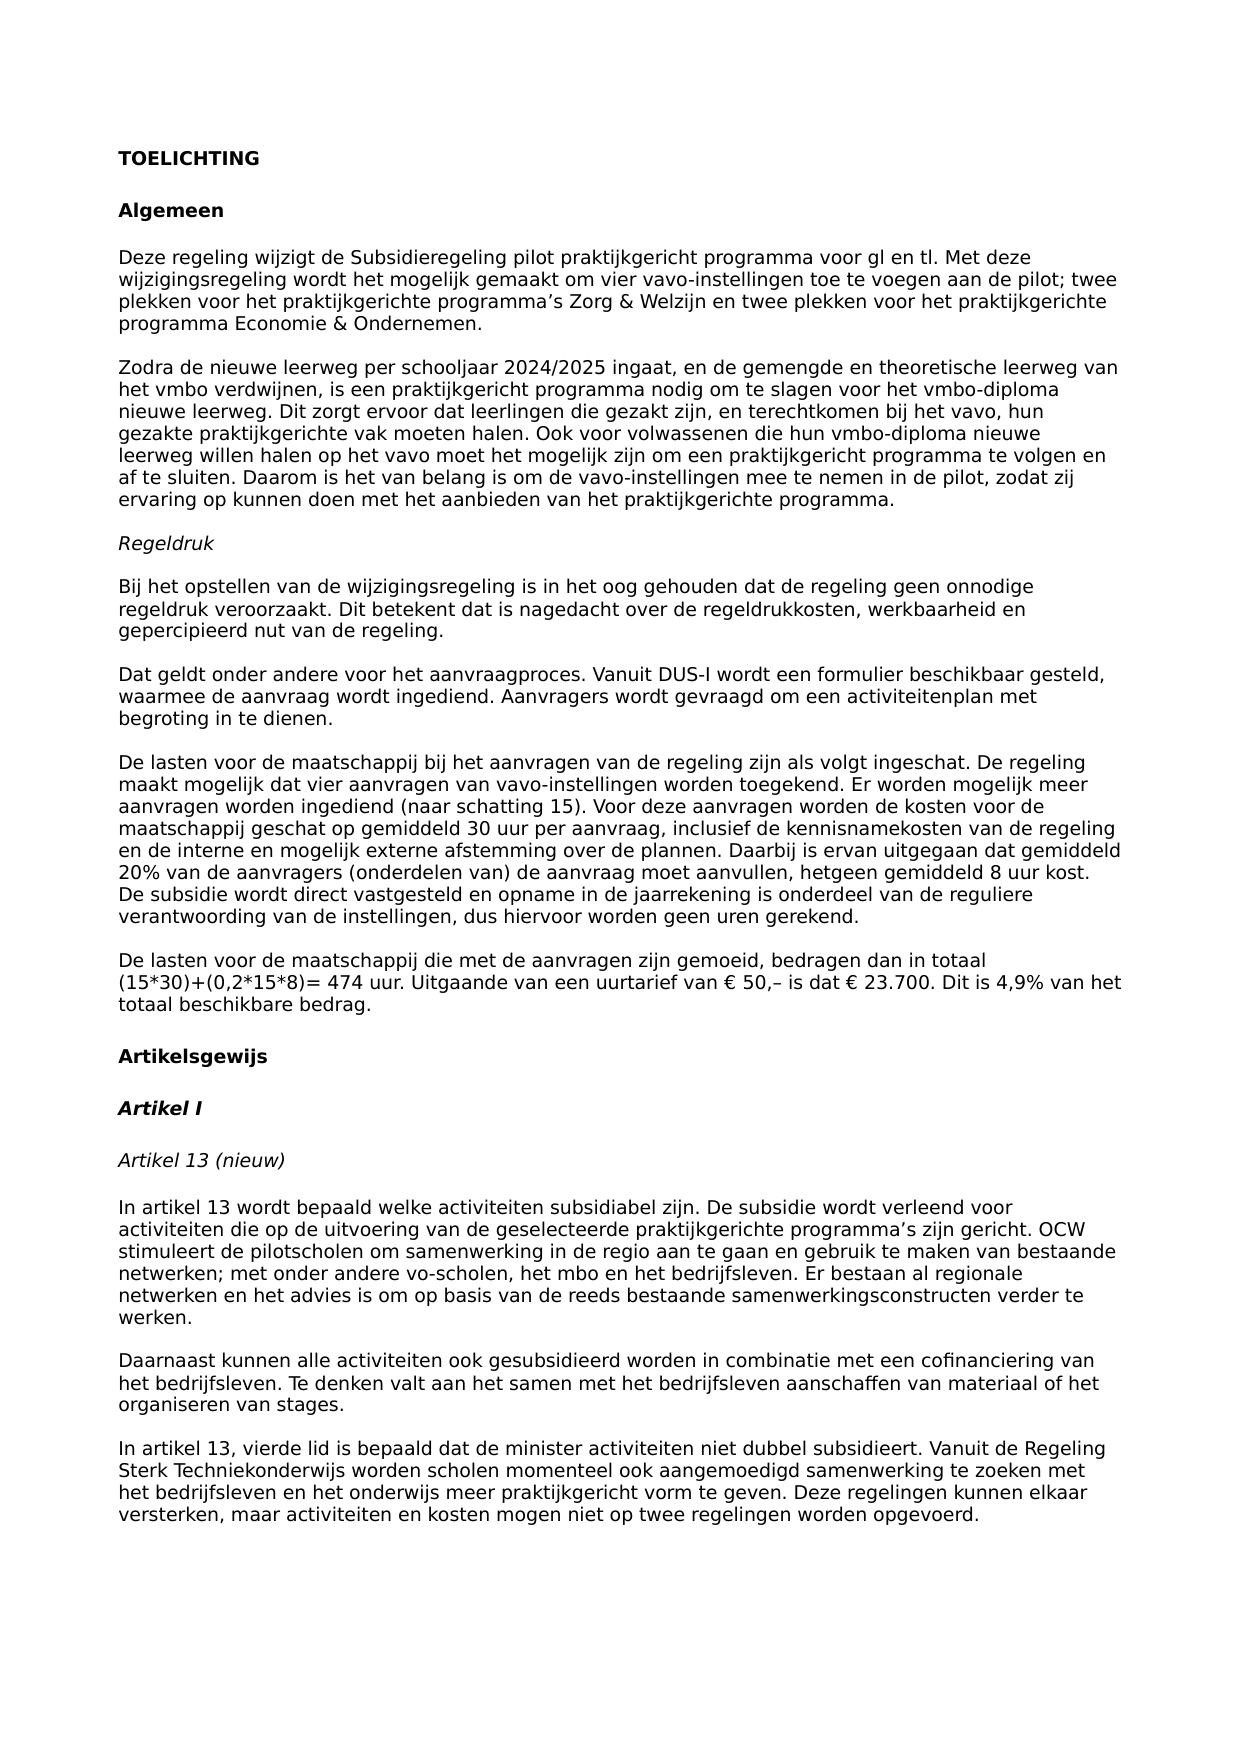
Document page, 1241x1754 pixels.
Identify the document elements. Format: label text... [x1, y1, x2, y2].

text Deze regeling wijzigt de Subsidieregeling pilot praktijkgericht programma voor gl en tl. Met deze wijzigingsregeling wordt het mogelijk gemaakt om vier vavo-instellingen toe te voegen aan de pilot; twee plekken voor het praktijkgerichte programma’s Zorg & Welzijn en twee plekken voor het praktijkgerichte programma Economie & Ondernemen. [118, 247, 1122, 335]
text De lasten voor de maatschappij bij het aanvragen van de regeling zijn als volgt ingeschat. De regeling maakt mogelijk dat vier aanvragen van vavo-instellingen worden toegekend. Er worden mogelijk meer aanvragen worden ingediend (naar schatting 15). Voor deze aanvragen worden de kosten voor de maatschappij geschat op gemiddeld 30 uur per aanvraag, inclusief de kennisnamekosten van de regeling en de interne en mogelijk externe afstemming over de plannen. Daarbij is ervan uitgegaan dat gemiddeld 20% van de aanvragers (onderdelen van) de aanvraag moet aanvullen, hetgeen gemiddeld 8 uur kost. De subsidie wordt direct vastgesteld en opname in de jaarrekening is onderdeel van de reguliere verantwoording van de instellingen, dus hiervoor worden geen uren gerekend. [118, 752, 1122, 928]
subtitle Artikel I [118, 1098, 1122, 1120]
subtitle Regeldruk [118, 533, 1122, 554]
text Daarnaast kunnen alle activiteiten ook gesubsidieerd worden in combinatie met een cofinanciering van het bedrijfsleven. Te denken valt aan het samen met het bedrijfsleven aanschaffen van materiaal of het organiseren van stages. [118, 1350, 1122, 1416]
subtitle Artikelsgewijs [118, 1046, 1122, 1068]
text In artikel 13 wordt bepaald welke activiteiten subsidiabel zijn. De subsidie wordt verleend voor activiteiten die op de uitvoering van de geselecteerde praktijkgerichte programma’s zijn gericht. OCW stimuleert de pilotscholen om samenwerking in de regio aan te gaan en gebruik te maken van bestaande netwerken; met onder andere vo-scholen, het mbo en het bedrijfsleven. Er bestaan al regionale netwerken en het advies is om op basis van de reeds bestaande samenwerkingsconstructen verder te werken. [118, 1197, 1122, 1328]
text Zodra de nieuwe leerweg per schooljaar 2024/2025 ingaat, en de gemengde en theoretische leerweg van het vmbo verdwijnen, is een praktijkgericht programma nodig om te slagen voor het vmbo-diploma nieuwe leerweg. Dit zorgt ervoor dat leerlingen die gezakt zijn, en terechtkomen bij het vavo, hun gezakte praktijkgerichte vak moeten halen. Ook voor volwassenen die hun vmbo-diploma nieuwe leerweg willen halen op het vavo moet het mogelijk zijn om een praktijkgericht programma te volgen en af te sluiten. Daarom is het van belang is om de vavo-instellingen mee te nemen in de pilot, zodat zij ervaring op kunnen doen met het aanbieden van het praktijkgerichte programma. [118, 357, 1122, 511]
text Bij het opstellen van de wijzigingsregeling is in het oog gehouden dat de regeling geen onnodige regeldruk veroorzaakt. Dit betekent dat is nagedacht over de regeldrukkosten, werkbaarheid en gepercipieerd nut van de regeling. [118, 576, 1122, 642]
text De lasten voor de maatschappij die met de aanvragen zijn gemoeid, bedragen dan in totaal (15*30)+(0,2*15*8)= 474 uur. Uitgaande van een uurtarief van € 50,– is dat € 23.700. Dit is 4,9% van het totaal beschikbare bedrag. [118, 950, 1122, 1016]
text Dat geldt onder andere voor het aanvraagproces. Vanuit DUS-I wordt een formulier beschikbaar gesteld, waarmee de aanvraag wordt ingediend. Aanvragers wordt gevraagd om een activiteitenplan met begroting in te dienen. [118, 664, 1122, 730]
subtitle Artikel 13 (nieuw) [118, 1150, 1122, 1172]
subtitle Algemeen [118, 200, 1122, 222]
subtitle TOELICHTING [118, 148, 1122, 170]
text In artikel 13, vierde lid is bepaald dat de minister activiteiten niet dubbel subsidieert. Vanuit de Regeling Sterk Techniekonderwijs worden scholen momenteel ook aangemoedigd samenwerking te zoeken met het bedrijfsleven en het onderwijs meer praktijkgericht vorm te geven. Deze regelingen kunnen elkaar versterken, maar activiteiten en kosten mogen niet op twee regelingen worden opgevoerd. [118, 1438, 1122, 1526]
